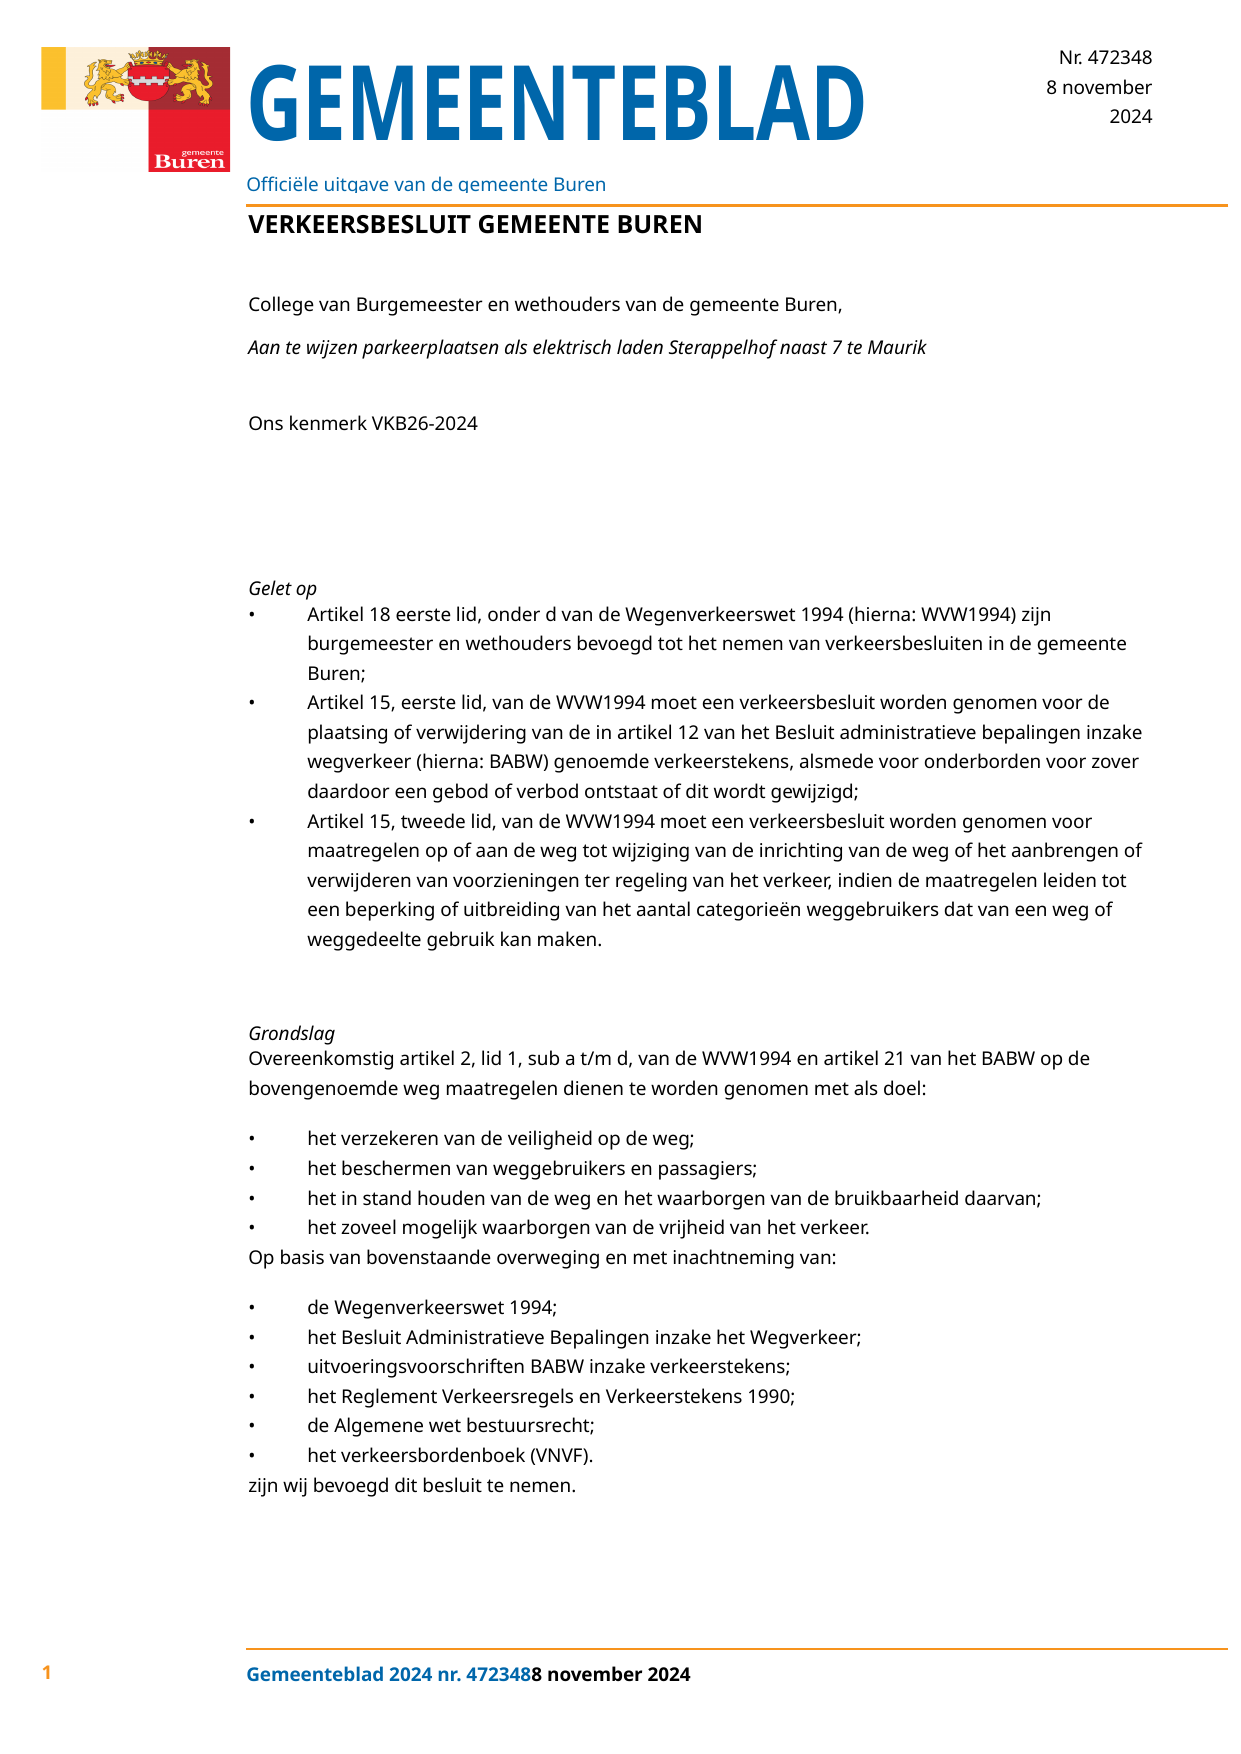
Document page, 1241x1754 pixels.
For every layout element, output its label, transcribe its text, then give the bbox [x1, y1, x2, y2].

list het zoveel mogelijk waarborgen van de vrijheid van het verkeer. [248, 1214, 1152, 1240]
picture [41, 47, 231, 172]
list Artikel 18 eerste lid, onder d van de Wegenverkeerswet 1994 (hierna: WVW1994) zijn burgemeester en wethouders bevoegd tot het nemen van verkeersbesluiten in de gemeente Buren; [248, 601, 1152, 686]
list het Besluit Administratieve Bepalingen inzake het Wegverkeer; [248, 1324, 1152, 1349]
text Ons kenmerk VKB26-2024 [248, 410, 1152, 436]
text Aan te wijzen parkeerplaatsen als elektrisch laden Sterappelhof naast 7 te Maurik [248, 334, 1152, 360]
text Grondslag [248, 1020, 1152, 1046]
list het beschermen van weggebruikers en passagiers; [248, 1155, 1152, 1181]
list het verkeersbordenboek (VNVF). [248, 1442, 1152, 1468]
text Overeenkomstig artikel 2, lid 1, sub a t/m d, van de WVW1994 en artikel 21 van het BABW op de bovengenoemde weg maatregelen dienen te worden genomen met als doel: [248, 1046, 1152, 1101]
text VERKEERSBESLUIT GEMEENTE BUREN [248, 207, 1152, 241]
list het Reglement Verkeersregels en Verkeerstekens 1990; [248, 1383, 1152, 1409]
text Gelet op [248, 575, 1152, 601]
text zijn wij bevoegd dit besluit te nemen. [248, 1472, 1152, 1497]
text College van Burgemeester en wethouders van de gemeente Buren, [248, 291, 1152, 317]
list Artikel 15, tweede lid, van de WVW1994 moet een verkeersbesluit worden genomen voor maatregelen op of aan de weg tot wijziging van de inrichting van de weg of het aanbrengen of verwijderen van voorzieningen ter regeling van het verkeer, indien de maatregelen leiden tot een beperking of uitbreiding van het aantal categorieën weggebruikers dat van een weg of weggedeelte gebruik kan maken. [248, 808, 1152, 952]
list de Wegenverkeerswet 1994; [248, 1294, 1152, 1320]
list uitvoeringsvoorschriften BABW inzake verkeerstekens; [248, 1353, 1152, 1379]
text Op basis van bovenstaande overweging en met inachtneming van: [248, 1244, 1152, 1269]
list Artikel 15, eerste lid, van de WVW1994 moet een verkeersbesluit worden genomen voor de plaatsing of verwijdering van de in artikel 12 van het Besluit administratieve bepalingen inzake wegverkeer (hierna: BABW) genoemde verkeerstekens, alsmede voor onderborden voor zover daardoor een gebod of verbod ontstaat of dit wordt gewijzigd; [248, 689, 1152, 804]
list de Algemene wet bestuursrecht; [248, 1413, 1152, 1438]
list het verzekeren van de veiligheid op de weg; [248, 1126, 1152, 1151]
list het in stand houden van de weg en het waarborgen van de bruikbaarheid daarvan; [248, 1185, 1152, 1210]
